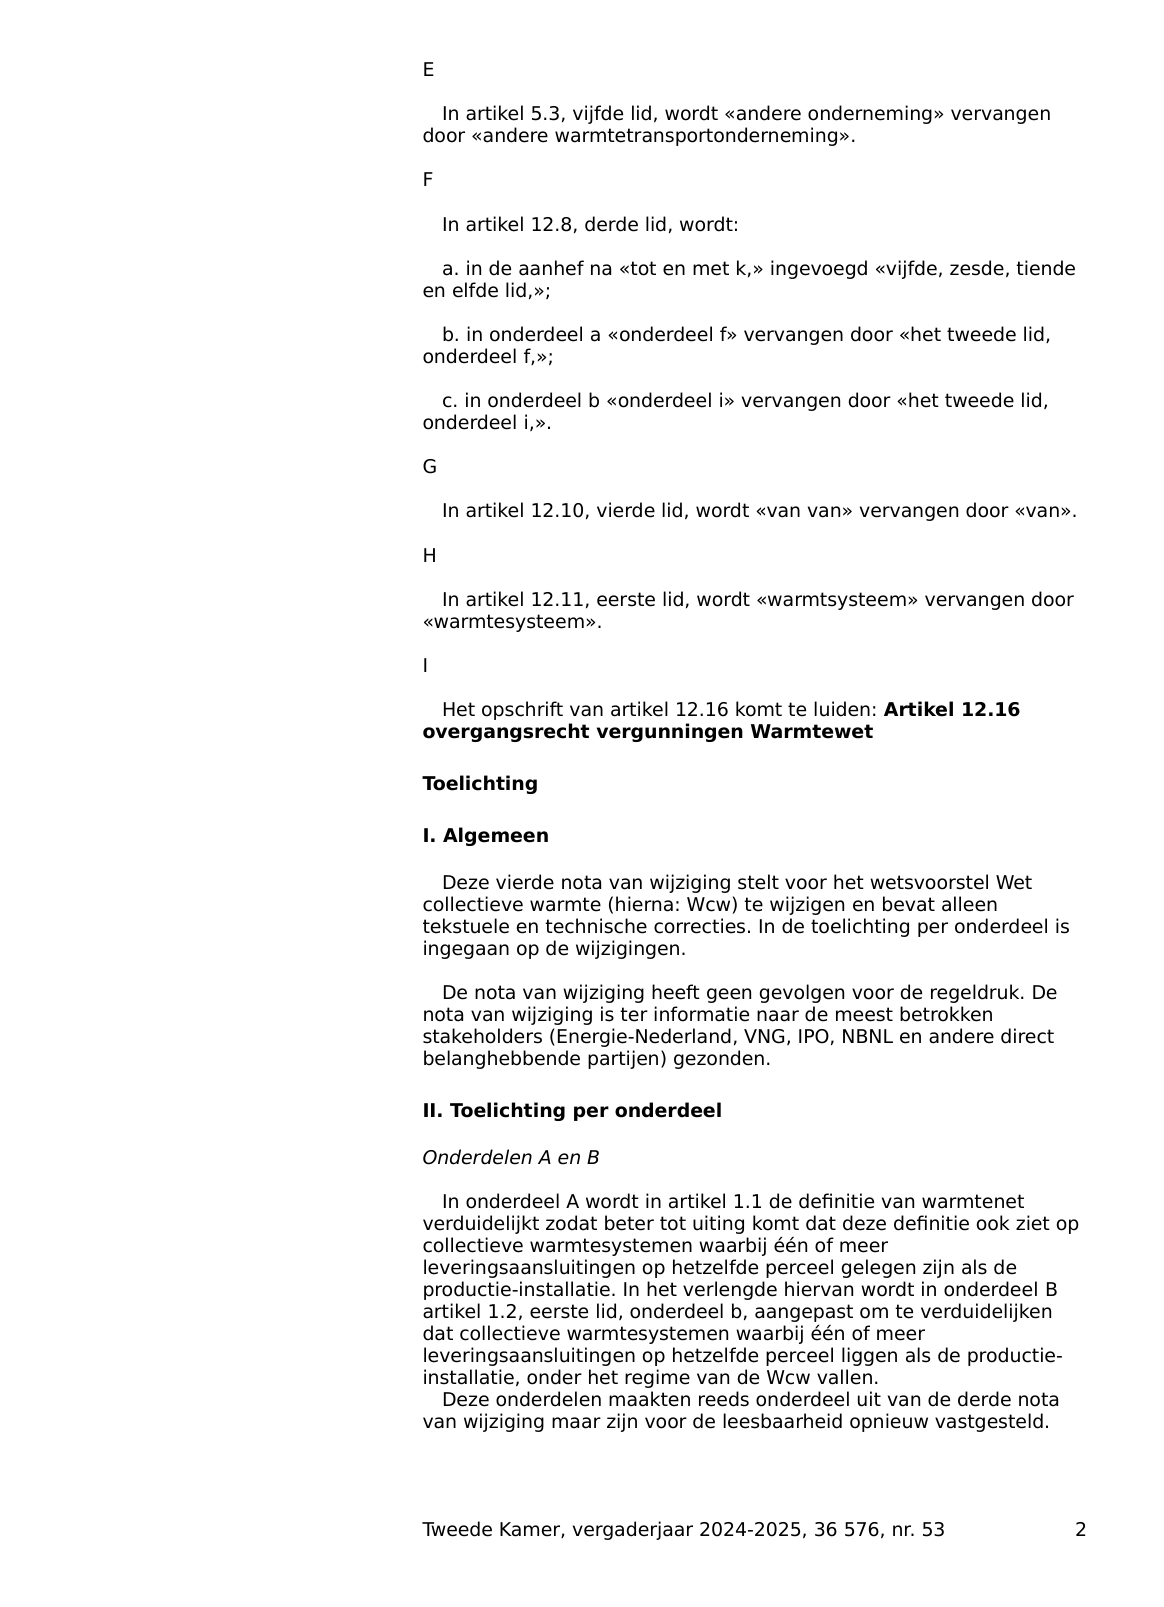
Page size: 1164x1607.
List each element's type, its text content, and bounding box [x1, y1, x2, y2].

subtitle E [422, 59, 1087, 81]
text In artikel 12.10, vierde lid, wordt «van van» vervangen door «van». [422, 500, 1087, 522]
subtitle F [422, 169, 1087, 191]
text De nota van wijziging heeft geen gevolgen voor de regeldruk. De nota van wijziging is ter informatie naar de meest betrokken stakeholders (Energie-Nederland, VNG, IPO, NBNL en andere direct belanghebbende partijen) gezonden. [422, 982, 1087, 1070]
subtitle H [422, 544, 1087, 566]
text a. in de aanhef na «tot en met k,» ingevoegd «vijfde, zesde, tiende en elfde lid,»; [422, 258, 1087, 302]
subtitle I. Algemeen [422, 825, 1087, 847]
text b. in onderdeel a «onderdeel f» vervangen door «het tweede lid, onderdeel f,»; [422, 324, 1087, 368]
subtitle G [422, 456, 1087, 478]
text In artikel 12.8, derde lid, wordt: [422, 213, 1087, 236]
subtitle II. Toelichting per onderdeel [422, 1100, 1087, 1122]
subtitle I [422, 655, 1087, 677]
text In artikel 12.11, eerste lid, wordt «warmtsysteem» vervangen door «warmtesysteem». [422, 589, 1087, 633]
subtitle Toelichting [422, 773, 1087, 795]
subtitle Onderdelen A en B [422, 1147, 1087, 1169]
text Deze onderdelen maakten reeds onderdeel uit van de derde nota van wijziging maar zijn voor de leesbaarheid opnieuw vastgesteld. [422, 1389, 1087, 1433]
text Het opschrift van artikel 12.16 komt te luiden: Artikel 12.16 overgangsrecht vergunningen Warmtewet [422, 699, 1087, 743]
text In artikel 5.3, vijfde lid, wordt «andere onderneming» vervangen door «andere warmtetransportonderneming». [422, 103, 1087, 147]
text In onderdeel A wordt in artikel 1.1 de definitie van warmtenet verduidelijkt zodat beter tot uiting komt dat deze definitie ook ziet op collectieve warmtesystemen waarbij één of meer leveringsaansluitingen op hetzelfde perceel gelegen zijn als de productie-installatie. In het verlengde hiervan wordt in onderdeel B artikel 1.2, eerste lid, onderdeel b, aangepast om te verduidelijken dat collectieve warmtesystemen waarbij één of meer leveringsaansluitingen op hetzelfde perceel liggen als de productie-installatie, onder het regime van de Wcw vallen. [422, 1191, 1087, 1389]
text c. in onderdeel b «onderdeel i» vervangen door «het tweede lid, onderdeel i,». [422, 390, 1087, 434]
text Deze vierde nota van wijziging stelt voor het wetsvoorstel Wet collectieve warmte (hierna: Wcw) te wijzigen en bevat alleen tekstuele en technische correcties. In de toelichting per onderdeel is ingegaan op de wijzigingen. [422, 872, 1087, 960]
